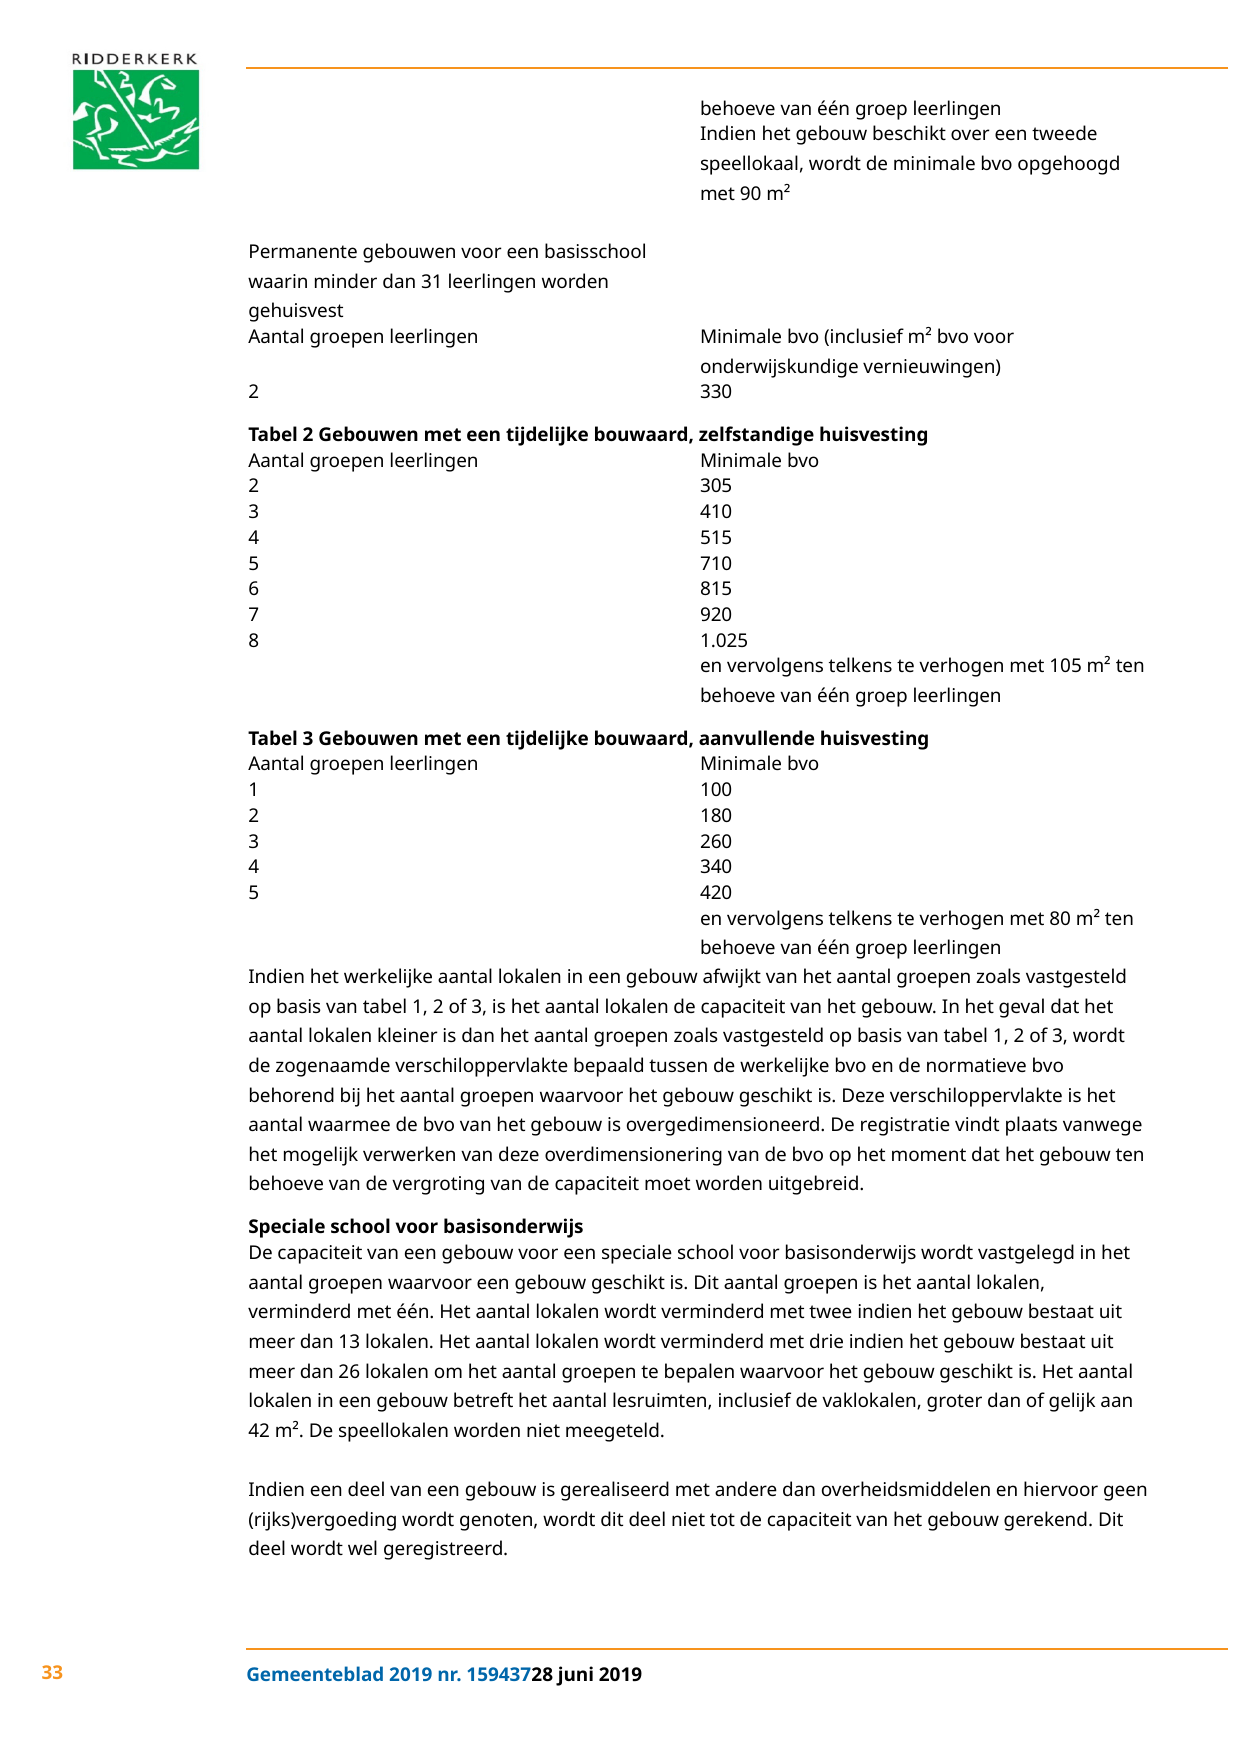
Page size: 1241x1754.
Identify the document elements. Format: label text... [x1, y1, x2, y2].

text Tabel 3 Gebouwen met een tijdelijke bouwaard, aanvullende huisvesting [248, 725, 1152, 751]
table_cell [248, 905, 700, 960]
table_cell [248, 95, 700, 121]
text Indien een deel van een gebouw is gerealiseerd met andere dan overheidsmiddelen en hiervoor geen (rijks)vergoeding wordt genoten, wordt dit deel niet tot de capaciteit van het gebouw gerekend. Dit deel wordt wel geregistreerd. [248, 1476, 1152, 1561]
table_cell 2 [248, 802, 700, 828]
table_cell 410 [700, 498, 1152, 524]
table_cell 920 [700, 601, 1152, 627]
table_cell 5 [248, 550, 700, 576]
table_header Aantal groepen leerlingen [248, 447, 700, 473]
table_header Aantal groepen leerlingen [248, 751, 700, 776]
table_cell Aantal groepen leerlingen [248, 323, 700, 378]
text Tabel 2 Gebouwen met een tijdelijke bouwaard, zelfstandige huisvesting [248, 421, 1152, 447]
table_cell 340 [700, 854, 1152, 879]
text Indien het werkelijke aantal lokalen in een gebouw afwijkt van het aantal groepen zoals vastgesteld op basis van tabel 1, 2 of 3, is het aantal lokalen de capaciteit van het gebouw. In het geval dat het aantal lokalen kleiner is dan het aantal groepen zoals vastgesteld op basis van tabel 1, 2 of 3, wordt de zogenaamde verschiloppervlakte bepaald tussen de werkelijke bvo en de normatieve bvo behorend bij het aantal groepen waarvoor het gebouw geschikt is. Deze verschiloppervlakte is het aantal waarmee de bvo van het gebouw is overgedimensioneerd. De registratie vindt plaats vanwege het mogelijk verwerken van deze overdimensionering van de bvo op het moment dat het gebouw ten behoeve van de vergroting van de capaciteit moet worden uitgebreid. [248, 963, 1152, 1196]
table_cell 515 [700, 524, 1152, 550]
table_cell en vervolgens telkens te verhogen met 105 m² ten behoeve van één groep leerlingen [700, 653, 1152, 708]
text De capaciteit van een gebouw voor een speciale school voor basisonderwijs wordt vastgelegd in het aantal groepen waarvoor een gebouw geschikt is. Dit aantal groepen is het aantal lokalen, verminderd met één. Het aantal lokalen wordt verminderd met twee indien het gebouw bestaat uit meer dan 13 lokalen. Het aantal lokalen wordt verminderd met drie indien het gebouw bestaat uit meer dan 26 lokalen om het aantal groepen te bepalen waarvoor het gebouw geschikt is. Het aantal lokalen in een gebouw betreft het aantal lesruimten, inclusief de vaklokalen, groter dan of gelijk aan 42 m². De speellokalen worden niet meegeteld. [248, 1239, 1152, 1443]
table_cell Indien het gebouw beschikt over een tweede speellokaal, wordt de minimale bvo opgehoogd met 90 m² [700, 121, 1152, 205]
table_cell 8 [248, 627, 700, 653]
table_cell 330 [700, 379, 1152, 404]
table_cell 260 [700, 828, 1152, 853]
table_cell 4 [248, 854, 700, 879]
table_cell behoeve van één groep leerlingen [700, 95, 1152, 121]
table_cell 2 [248, 379, 700, 404]
table_cell 100 [700, 776, 1152, 802]
text Speciale school voor basisonderwijs [248, 1214, 1152, 1239]
table_cell [248, 653, 700, 708]
table_cell 6 [248, 576, 700, 601]
table_cell 3 [248, 498, 700, 524]
table_cell 1.025 [700, 627, 1152, 653]
picture [41, 47, 231, 172]
table_cell 305 [700, 473, 1152, 498]
table_header Minimale bvo [700, 751, 1152, 776]
table_cell 3 [248, 828, 700, 853]
table_cell 710 [700, 550, 1152, 576]
table_cell Minimale bvo (inclusief m² bvo voor onderwijskundige vernieuwingen) [700, 323, 1152, 378]
table_cell 2 [248, 473, 700, 498]
table_cell 4 [248, 524, 700, 550]
table_cell 1 [248, 776, 700, 802]
table_cell 420 [700, 879, 1152, 905]
table_header Permanente gebouwen voor een basisschool waarin minder dan 31 leerlingen worden gehuisvest [248, 238, 700, 323]
table_cell 7 [248, 601, 700, 627]
table_cell [248, 121, 700, 205]
table_header Minimale bvo [700, 447, 1152, 473]
table_cell en vervolgens telkens te verhogen met 80 m² ten behoeve van één groep leerlingen [700, 905, 1152, 960]
table_cell 815 [700, 576, 1152, 601]
table_header [700, 238, 1152, 323]
table_cell 180 [700, 802, 1152, 828]
table_cell 5 [248, 879, 700, 905]
